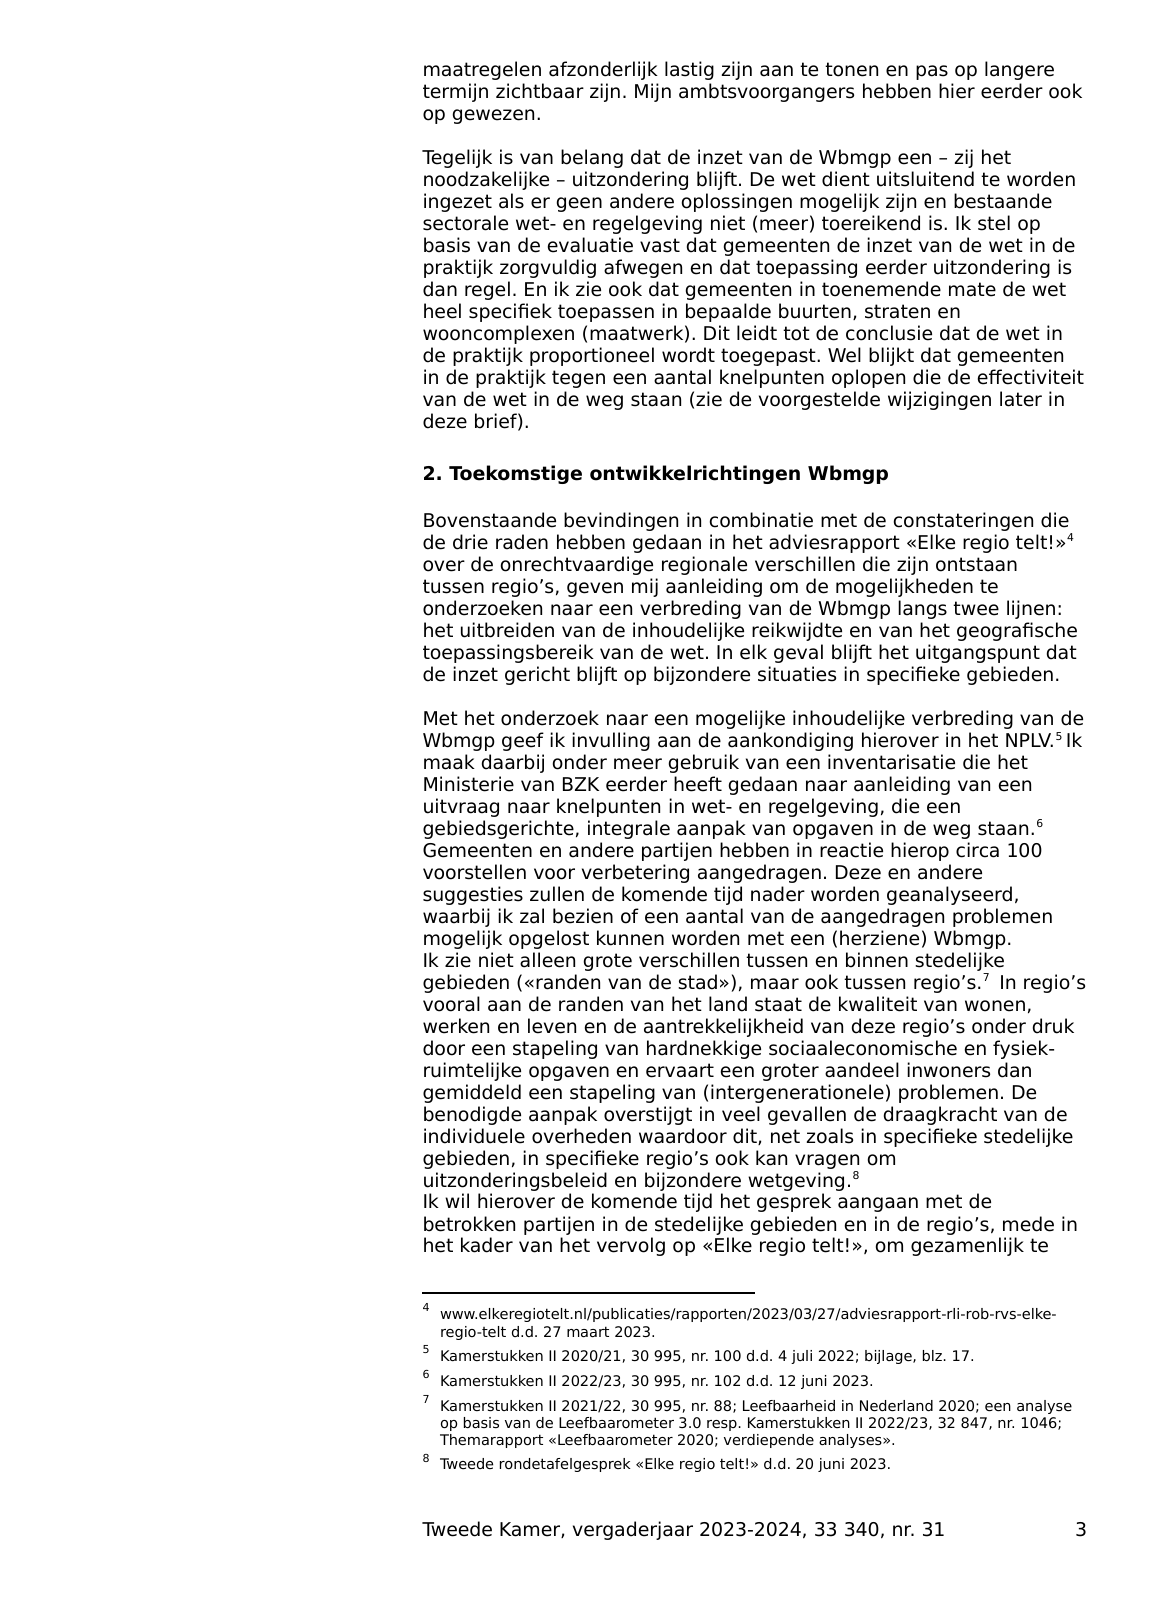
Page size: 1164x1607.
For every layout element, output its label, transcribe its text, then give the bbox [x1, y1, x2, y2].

text Tweede rondetafelgesprek «Elke regio telt!» d.d. 20 juni 2023. [422, 1452, 1087, 1474]
text www.elkeregiotelt.nl/publicaties/rapporten/2023/03/27/adviesrapport-rli-rob-rvs-elke-regio-telt d.d. 27 maart 2023. [422, 1302, 1087, 1341]
text Ik wil hierover de komende tijd het gesprek aangaan met de betrokken partijen in de stedelijke gebieden en in de regio’s, mede in het kader van het vervolg op «Elke regio telt!», om gezamenlijk te [422, 1191, 1087, 1257]
text Tegelijk is van belang dat de inzet van de Wbmgp een – zij het noodzakelijke – uitzondering blijft. De wet dient uitsluitend te worden ingezet als er geen andere oplossingen mogelijk zijn en bestaande sectorale wet- en regelgeving niet (meer) toereikend is. Ik stel op basis van de evaluatie vast dat gemeenten de inzet van de wet in de praktijk zorgvuldig afwegen en dat toepassing eerder uitzondering is dan regel. En ik zie ook dat gemeenten in toenemende mate de wet heel specifiek toepassen in bepaalde buurten, straten en wooncomplexen (maatwerk). Dit leidt tot de conclusie dat de wet in de praktijk proportioneel wordt toegepast. Wel blijkt dat gemeenten in de praktijk tegen een aantal knelpunten oplopen die de effectiviteit van de wet in de weg staan (zie de voorgestelde wijzigingen later in deze brief). [422, 147, 1087, 433]
text Met het onderzoek naar een mogelijke inhoudelijke verbreding van de Wbmgp geef ik invulling aan de aankondiging hierover in het NPLV.Ik maak daarbij onder meer gebruik van een inventarisatie die het Ministerie van BZK eerder heeft gedaan naar aanleiding van een uitvraag naar knelpunten in wet- en regelgeving, die een gebiedsgerichte, integrale aanpak van opgaven in de weg staan. Gemeenten en andere partijen hebben in reactie hierop circa 100 voorstellen voor verbetering aangedragen. Deze en andere suggesties zullen de komende tijd nader worden geanalyseerd, waarbij ik zal bezien of een aantal van de aangedragen problemen mogelijk opgelost kunnen worden met een (herziene) Wbmgp. [422, 708, 1087, 950]
text Kamerstukken II 2021/22, 30 995, nr. 88; Leefbaarheid in Nederland 2020; een analyse op basis van de Leefbaarometer 3.0 resp. Kamerstukken II 2022/23, 32 847, nr. 1046; Themarapport «Leefbaarometer 2020; verdiepende analyses». [422, 1393, 1087, 1449]
subtitle 2. Toekomstige ontwikkelrichtingen Wbmgp [422, 463, 1087, 485]
text maatregelen afzonderlijk lastig zijn aan te tonen en pas op langere termijn zichtbaar zijn. Mijn ambtsvoorgangers hebben hier eerder ook op gewezen. [422, 59, 1087, 125]
text Kamerstukken II 2020/21, 30 995, nr. 100 d.d. 4 juli 2022; bijlage, blz. 17. [422, 1343, 1087, 1366]
text Ik zie niet alleen grote verschillen tussen en binnen stedelijke gebieden («randen van de stad»), maar ook tussen regio’s. In regio’s vooral aan de randen van het land staat de kwaliteit van wonen, werken en leven en de aantrekkelijkheid van deze regio’s onder druk door een stapeling van hardnekkige sociaaleconomische en fysiek-ruimtelijke opgaven en ervaart een groter aandeel inwoners dan gemiddeld een stapeling van (intergenerationele) problemen. De benodigde aanpak overstijgt in veel gevallen de draagkracht van de individuele overheden waardoor dit, net zoals in specifieke stedelijke gebieden, in specifieke regio’s ook kan vragen om uitzonderingsbeleid en bijzondere wetgeving. [422, 950, 1087, 1191]
text Bovenstaande bevindingen in combinatie met de constateringen die de drie raden hebben gedaan in het adviesrapport «Elke regio telt!» over de onrechtvaardige regionale verschillen die zijn ontstaan tussen regio’s, geven mij aanleiding om de mogelijkheden te onderzoeken naar een verbreding van de Wbmgp langs twee lijnen: het uitbreiden van de inhoudelijke reikwijdte en van het geografische toepassingsbereik van de wet. In elk geval blijft het uitgangspunt dat de inzet gericht blijft op bijzondere situaties in specifieke gebieden. [422, 510, 1087, 686]
text Kamerstukken II 2022/23, 30 995, nr. 102 d.d. 12 juni 2023. [422, 1368, 1087, 1391]
